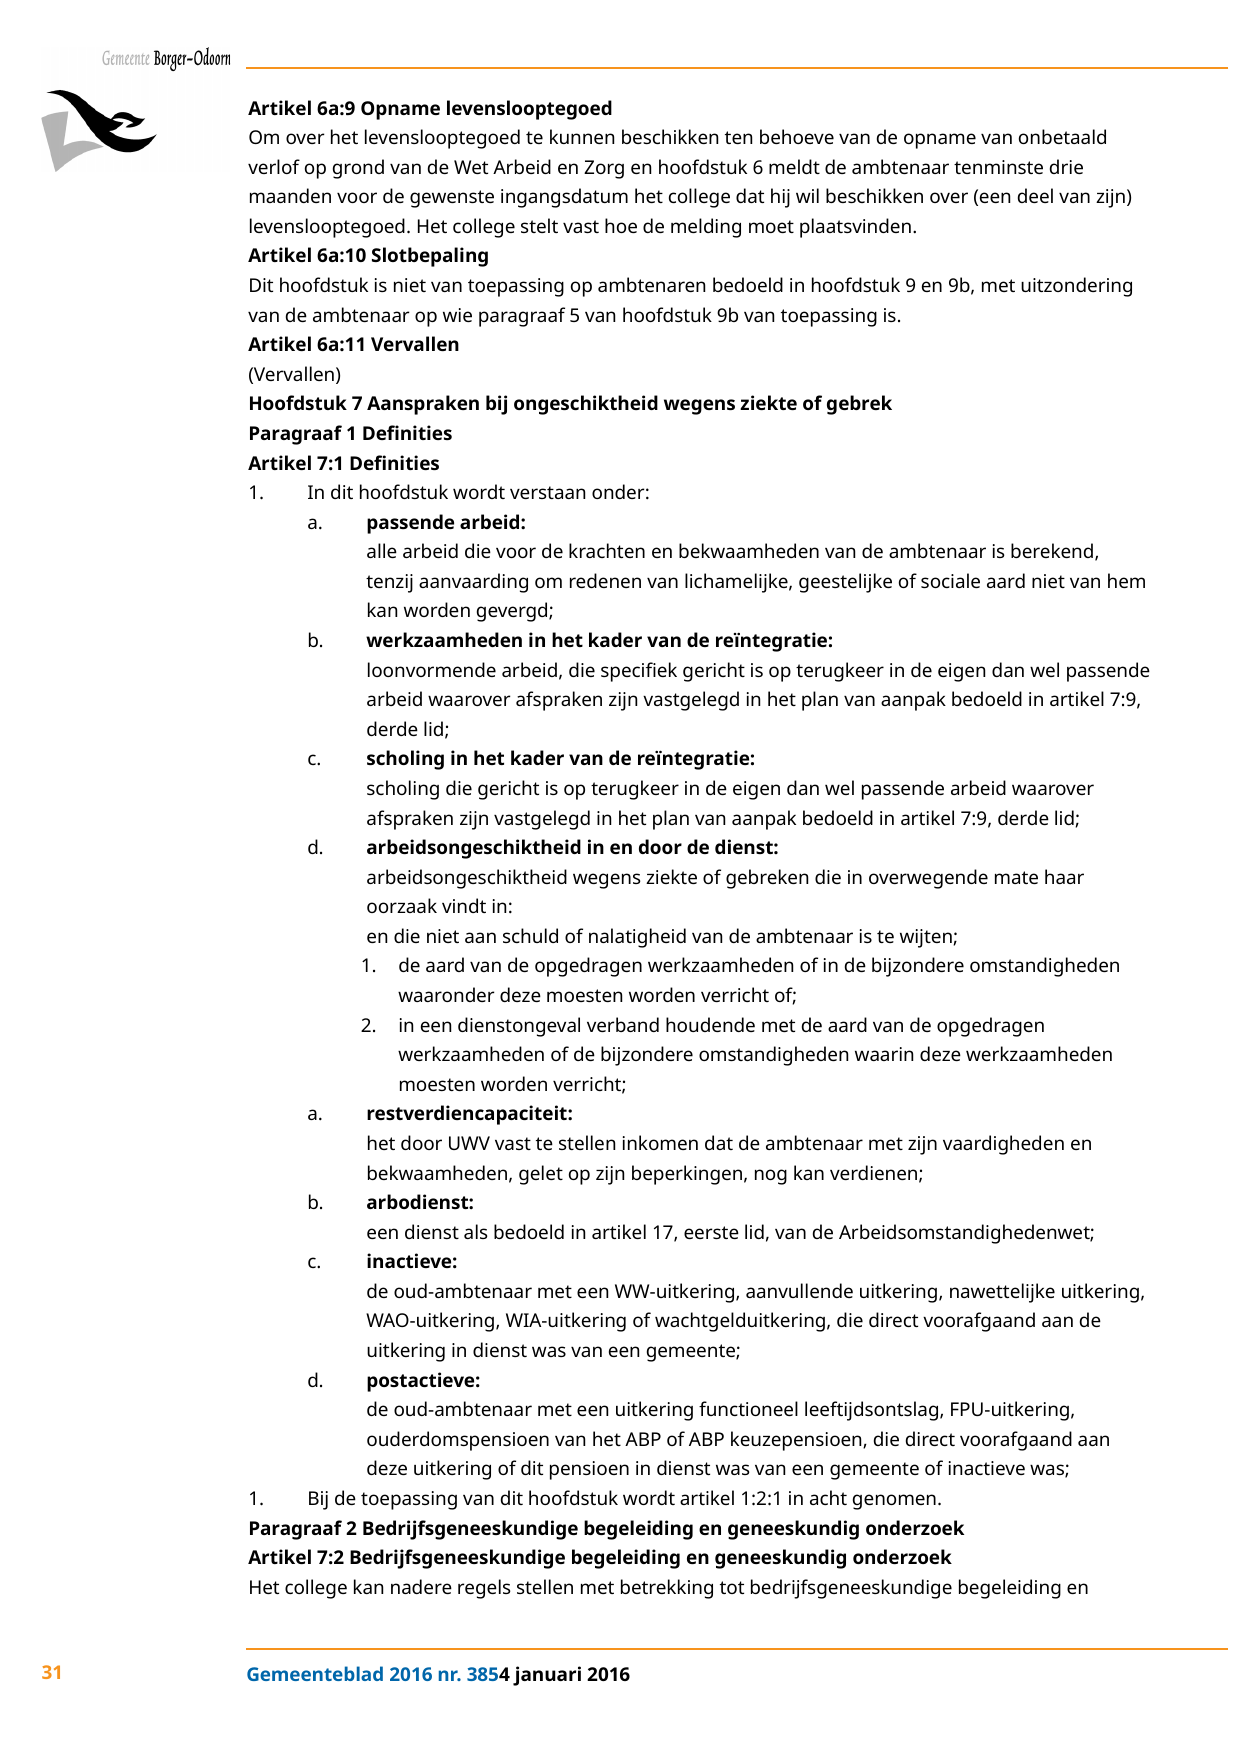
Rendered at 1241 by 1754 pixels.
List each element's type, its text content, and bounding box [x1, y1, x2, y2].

list een dienst als bedoeld in artikel 17, eerste lid, van de Arbeidsomstandighedenwet; [307, 1219, 1152, 1245]
text Het college kan nadere regels stellen met betrekking tot bedrijfsgeneeskundige begeleiding en [248, 1574, 1152, 1600]
list het door UWV vast te stellen inkomen dat de ambtenaar met zijn vaardigheden en bekwaamheden, gelet op zijn beperkingen, nog kan verdienen; [307, 1130, 1152, 1186]
list de aard van de opgedragen werkzaamheden of in de bijzondere omstandigheden waaronder deze moesten worden verricht of; [361, 953, 1152, 1008]
list loonvormende arbeid, die specifiek gericht is op terugkeer in de eigen dan wel passende arbeid waarover afspraken zijn vastgelegd in het plan van aanpak bedoeld in artikel 7:9, derde lid; [307, 657, 1152, 742]
list passende arbeid: [307, 509, 1152, 535]
list arbeidsongeschiktheid wegens ziekte of gebreken die in overwegende mate haar oorzaak vindt in: [307, 864, 1152, 919]
list werkzaamheden in het kader van de reïntegratie: [307, 627, 1152, 653]
list restverdiencapaciteit: [307, 1101, 1152, 1126]
text (Vervallen) [248, 361, 1152, 387]
list de oud-ambtenaar met een WW-uitkering, aanvullende uitkering, nawettelijke uitkering, WAO-uitkering, WIA-uitkering of wachtgelduitkering, die direct voorafgaand aan de uitkering in dienst was van een gemeente; [307, 1278, 1152, 1363]
text Dit hoofdstuk is niet van toepassing op ambtenaren bedoeld in hoofdstuk 9 en 9b, met uitzondering van de ambtenaar op wie paragraaf 5 van hoofdstuk 9b van toepassing is. [248, 272, 1152, 328]
text Paragraaf 2 Bedrijfsgeneeskundige begeleiding en geneeskundig onderzoek [248, 1515, 1152, 1541]
list scholing die gericht is op terugkeer in de eigen dan wel passende arbeid waarover afspraken zijn vastgelegd in het plan van aanpak bedoeld in artikel 7:9, derde lid; [307, 775, 1152, 831]
text Artikel 6a:10 Slotbepaling [248, 243, 1152, 268]
list arbeidsongeschiktheid in en door de dienst: [307, 834, 1152, 860]
text Artikel 7:2 Bedrijfsgeneeskundige begeleiding en geneeskundig onderzoek [248, 1544, 1152, 1570]
list Bij de toepassing van dit hoofdstuk wordt artikel 1:2:1 in acht genomen. [248, 1485, 1152, 1511]
list In dit hoofdstuk wordt verstaan onder: [248, 479, 1152, 505]
list in een dienstongeval verband houdende met de aard van de opgedragen werkzaamheden of de bijzondere omstandigheden waarin deze werkzaamheden moesten worden verricht; [361, 1012, 1152, 1097]
text Paragraaf 1 Definities [248, 420, 1152, 446]
text Artikel 6a:9 Opname levenslooptegoed [248, 95, 1152, 121]
list de oud-ambtenaar met een uitkering functioneel leeftijdsontslag, FPU-uitkering, ouderdomspensioen van het ABP of ABP keuzepensioen, die direct voorafgaand aan deze uitkering of dit pensioen in dienst was van een gemeente of inactieve was; [307, 1396, 1152, 1481]
text Hoofdstuk 7 Aanspraken bij ongeschiktheid wegens ziekte of gebrek [248, 391, 1152, 416]
text Om over het levenslooptegoed te kunnen beschikken ten behoeve van de opname van onbetaald verlof op grond van de Wet Arbeid en Zorg en hoofdstuk 6 meldt de ambtenaar tenminste drie maanden voor de gewenste ingangsdatum het college dat hij wil beschikken over (een deel van zijn) levenslooptegoed. Het college stelt vast hoe de melding moet plaatsvinden. [248, 124, 1152, 239]
picture [41, 47, 231, 172]
list postactieve: [307, 1367, 1152, 1393]
list en die niet aan schuld of nalatigheid van de ambtenaar is te wijten; [307, 923, 1152, 949]
list alle arbeid die voor de krachten en bekwaamheden van de ambtenaar is berekend, tenzij aanvaarding om redenen van lichamelijke, geestelijke of sociale aard niet van hem kan worden gevergd; [307, 538, 1152, 623]
list scholing in het kader van de reïntegratie: [307, 746, 1152, 771]
text Artikel 7:1 Definities [248, 450, 1152, 476]
list arbodienst: [307, 1189, 1152, 1215]
list inactieve: [307, 1248, 1152, 1274]
text Artikel 6a:11 Vervallen [248, 331, 1152, 357]
